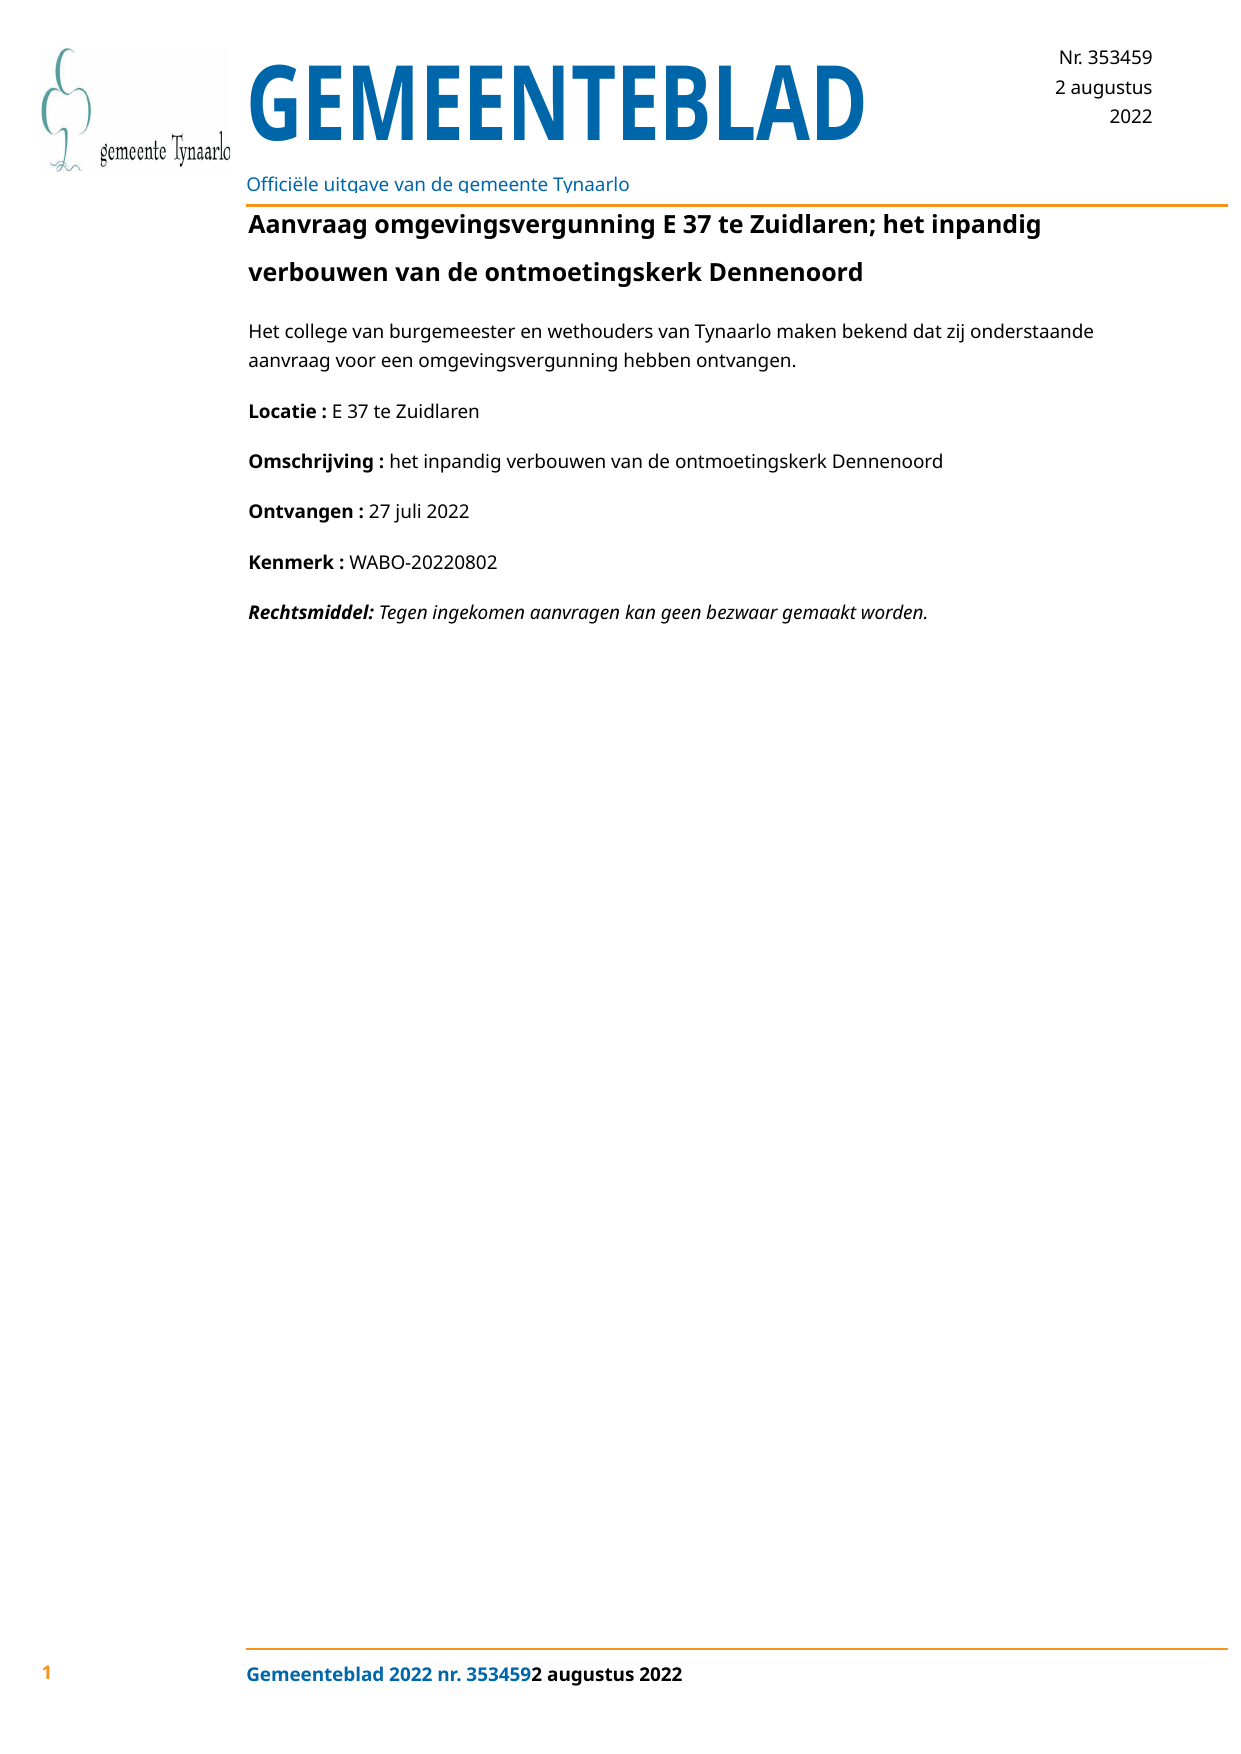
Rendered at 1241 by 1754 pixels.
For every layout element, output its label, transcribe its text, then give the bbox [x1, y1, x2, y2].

text Kenmerk : WABO-20220802 [248, 549, 1152, 575]
text Rechtsmiddel: Tegen ingekomen aanvragen kan geen bezwaar gemaakt worden. [248, 599, 1152, 625]
text Ontvangen : 27 juli 2022 [248, 499, 1152, 524]
picture [41, 47, 231, 172]
text Aanvraag omgevingsvergunning E 37 te Zuidlaren; het inpandig verbouwen van de ontmoetingskerk Dennenoord [248, 207, 1152, 288]
text Locatie : E 37 te Zuidlaren [248, 398, 1152, 424]
text Omschrijving : het inpandig verbouwen van de ontmoetingskerk Dennenoord [248, 448, 1152, 474]
text Het college van burgemeester en wethouders van Tynaarlo maken bekend dat zij onderstaande aanvraag voor een omgevingsvergunning hebben ontvangen. [248, 318, 1152, 373]
